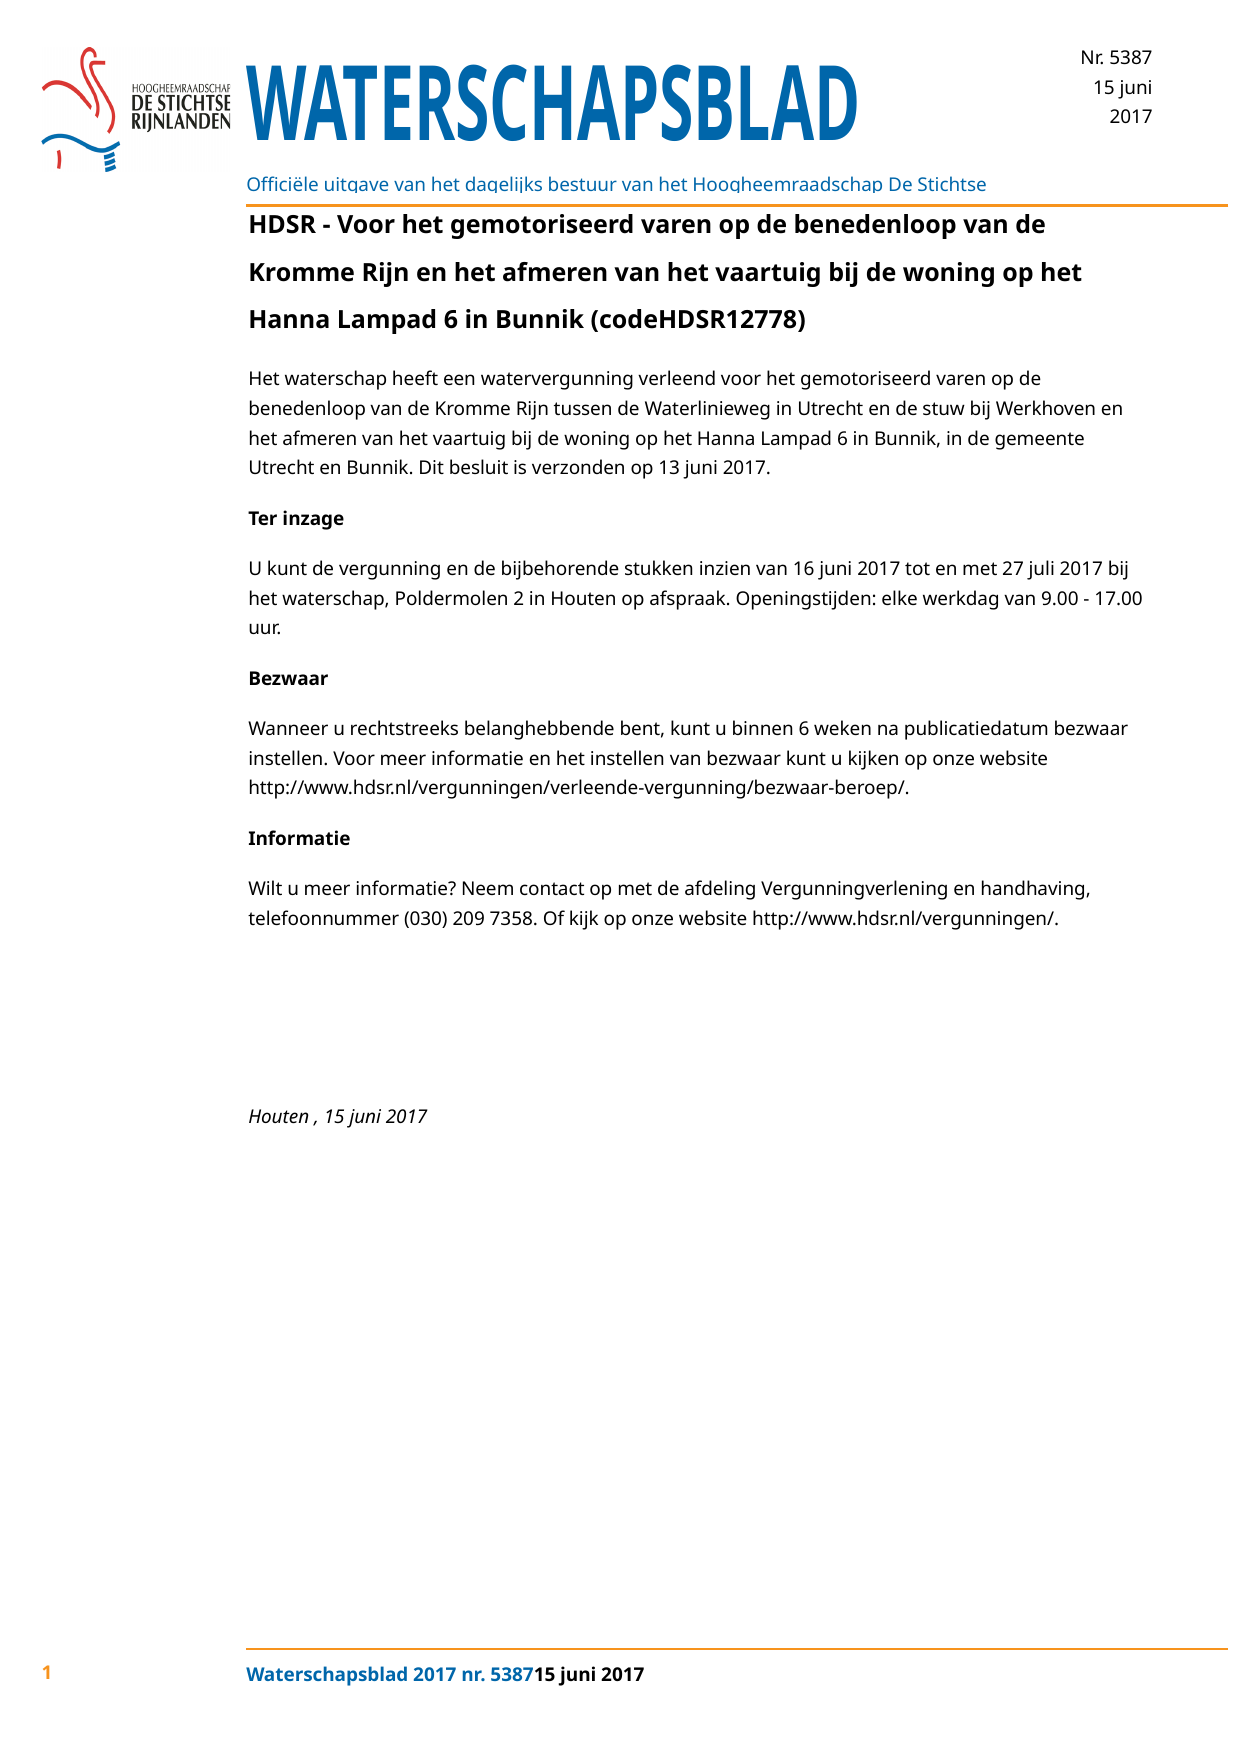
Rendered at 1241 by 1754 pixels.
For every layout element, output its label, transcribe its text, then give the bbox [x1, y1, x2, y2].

text Wanneer u rechtstreeks belanghebbende bent, kunt u binnen 6 weken na publicatiedatum bezwaar instellen. Voor meer informatie en het instellen van bezwaar kunt u kijken op onze website http://www.hdsr.nl/vergunningen/verleende-vergunning/bezwaar-beroep/. [248, 715, 1152, 800]
text Houten , 15 juni 2017 [248, 1104, 1152, 1129]
text Het waterschap heeft een watervergunning verleend voor het gemotoriseerd varen op de benedenloop van de Kromme Rijn tussen de Waterlinieweg in Utrecht en de stuw bij Werkhoven en het afmeren van het vaartuig bij de woning op het Hanna Lampad 6 in Bunnik, in de gemeente Utrecht en Bunnik. Dit besluit is verzonden op 13 juni 2017. [248, 366, 1152, 480]
picture [41, 47, 231, 172]
text Informatie [248, 825, 1152, 850]
text Bezwaar [248, 665, 1152, 690]
text Ter inzage [248, 505, 1152, 530]
text HDSR - Voor het gemotoriseerd varen op de benedenloop van de Kromme Rijn en het afmeren van het vaartuig bij de woning op het Hanna Lampad 6 in Bunnik (codeHDSR12778) [248, 207, 1152, 336]
text Wilt u meer informatie? Neem contact op met de afdeling Vergunningverlening en handhaving, telefoonnummer (030) 209 7358. Of kijk op onze website http://www.hdsr.nl/vergunningen/. [248, 875, 1152, 930]
text U kunt de vergunning en de bijbehorende stukken inzien van 16 juni 2017 tot en met 27 juli 2017 bij het waterschap, Poldermolen 2 in Houten op afspraak. Openingstijden: elke werkdag van 9.00 - 17.00 uur. [248, 555, 1152, 640]
